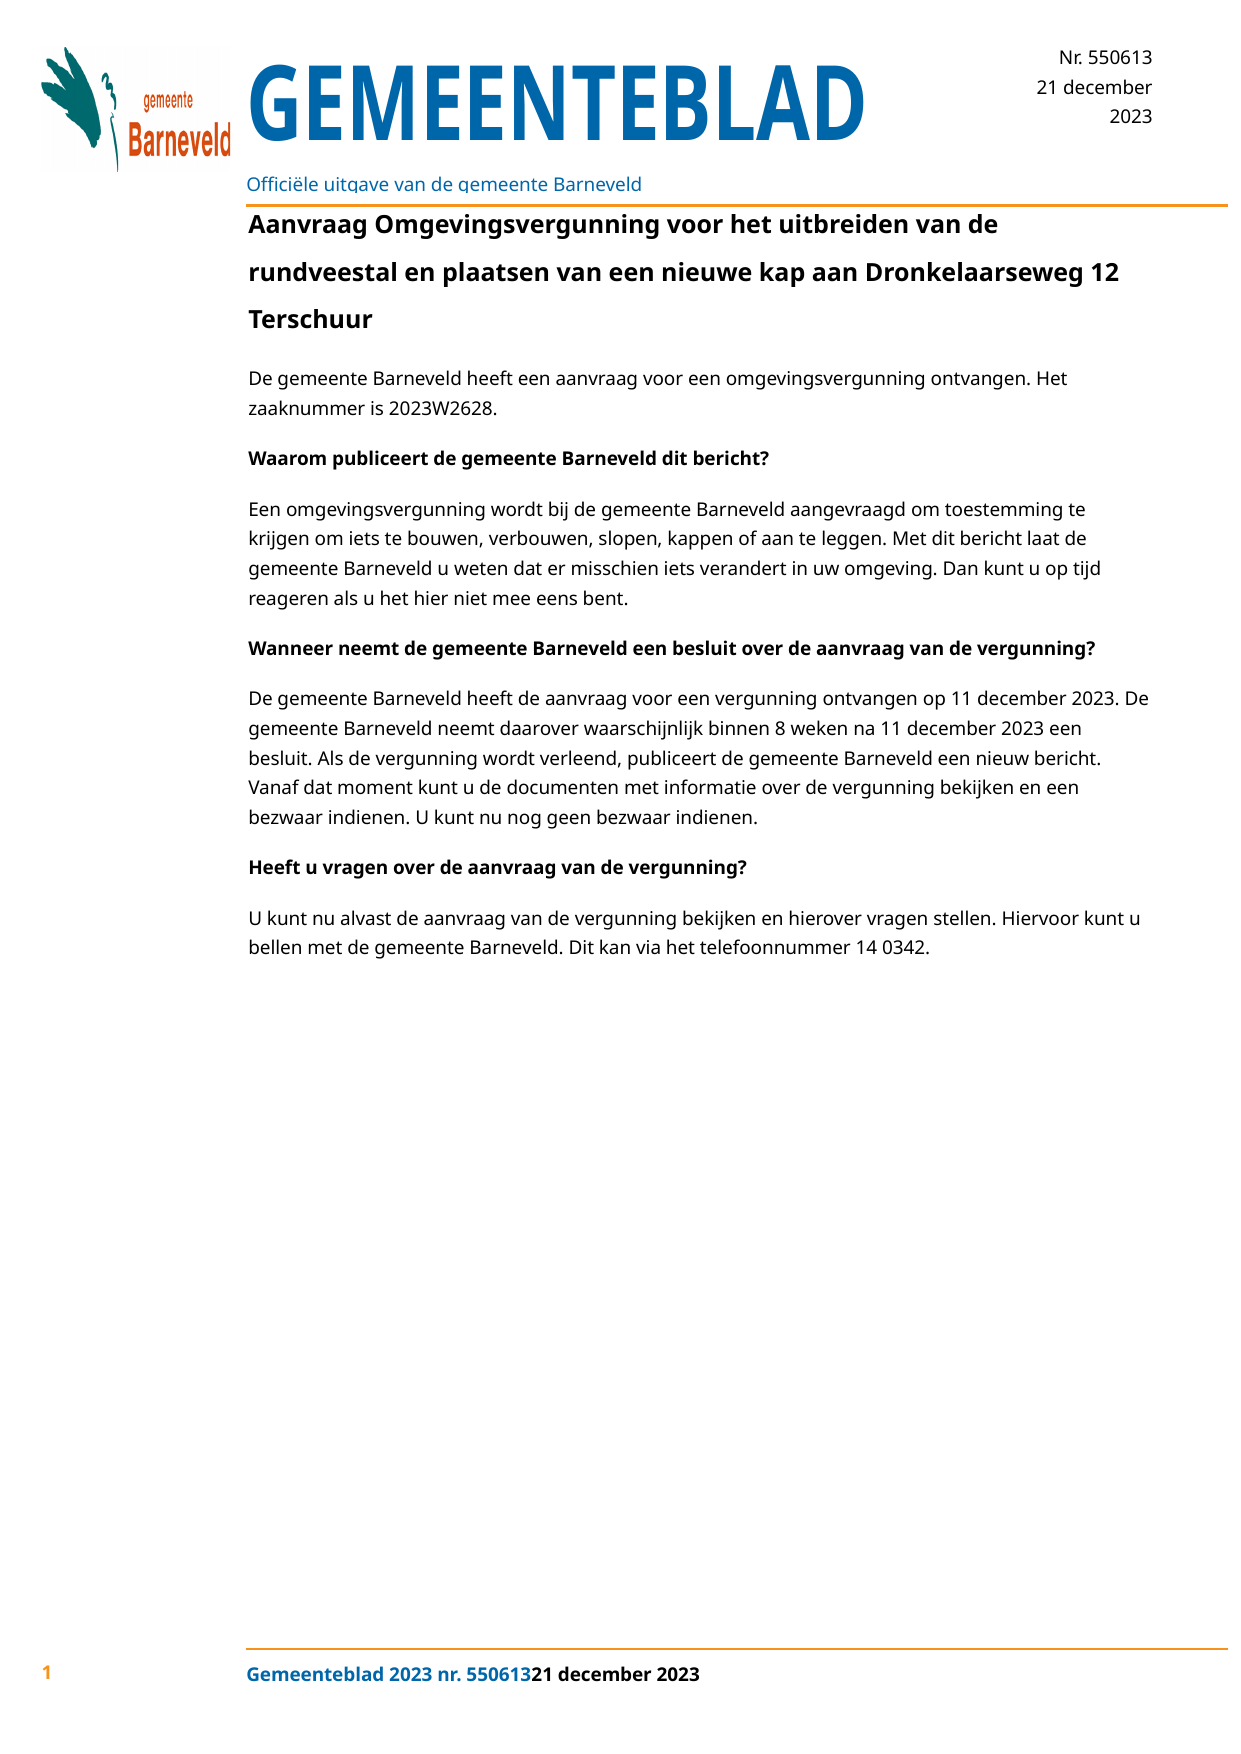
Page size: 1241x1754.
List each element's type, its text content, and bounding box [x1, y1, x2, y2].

text De gemeente Barneveld heeft een aanvraag voor een omgevingsvergunning ontvangen. Het zaaknummer is 2023W2628. [248, 366, 1152, 421]
text Heeft u vragen over de aanvraag van de vergunning? [248, 854, 1152, 880]
text Wanneer neemt de gemeente Barneveld een besluit over de aanvraag van de vergunning? [248, 635, 1152, 661]
text De gemeente Barneveld heeft de aanvraag voor een vergunning ontvangen op 11 december 2023. De gemeente Barneveld neemt daarover waarschijnlijk binnen 8 weken na 11 december 2023 een besluit. Als de vergunning wordt verleend, publiceert de gemeente Barneveld een nieuw bericht. Vanaf dat moment kunt u de documenten met informatie over de vergunning bekijken en een bezwaar indienen. U kunt nu nog geen bezwaar indienen. [248, 686, 1152, 829]
text U kunt nu alvast de aanvraag van de vergunning bekijken en hierover vragen stellen. Hiervoor kunt u bellen met de gemeente Barneveld. Dit kan via het telefoonnummer 14 0342. [248, 905, 1152, 960]
text Aanvraag Omgevingsvergunning voor het uitbreiden van de rundveestal en plaatsen van een nieuwe kap aan Dronkelaarseweg 12 Terschuur [248, 207, 1152, 336]
text Waarom publiceert de gemeente Barneveld dit bericht? [248, 446, 1152, 471]
text Een omgevingsvergunning wordt bij de gemeente Barneveld aangevraagd om toestemming te krijgen om iets te bouwen, verbouwen, slopen, kappen of aan te leggen. Met dit bericht laat de gemeente Barneveld u weten dat er misschien iets verandert in uw omgeving. Dan kunt u op tijd reageren als u het hier niet mee eens bent. [248, 496, 1152, 610]
picture [41, 47, 231, 172]
